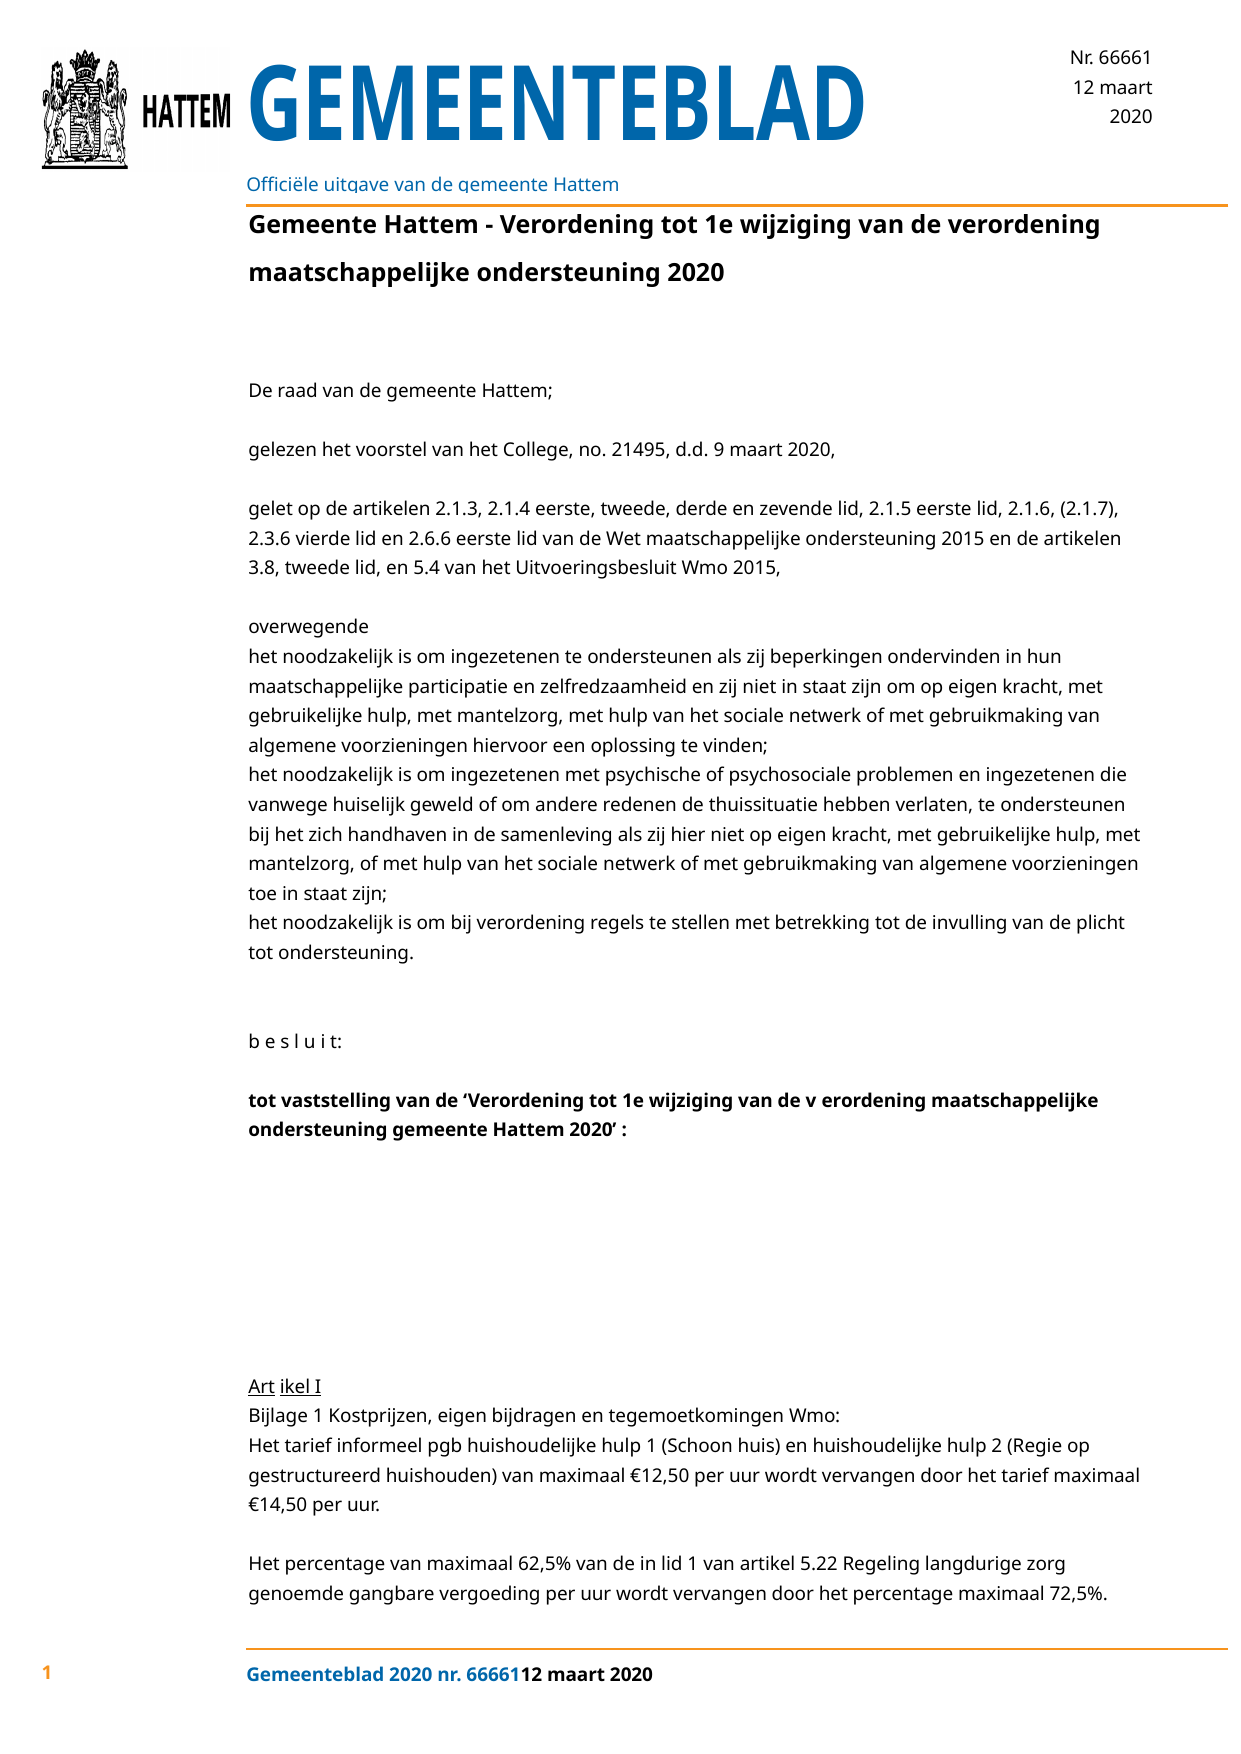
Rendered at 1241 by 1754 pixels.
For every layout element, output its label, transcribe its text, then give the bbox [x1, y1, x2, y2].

text Bijlage 1 Kostprijzen, eigen bijdragen en tegemoetkomingen Wmo: [248, 1403, 1152, 1428]
text het noodzakelijk is om bij verordening regels te stellen met betrekking tot de invulling van de plicht tot ondersteuning. [248, 909, 1152, 965]
picture [41, 47, 231, 172]
text Het tarief informeel pgb huishoudelijke hulp 1 (Schoon huis) en huishoudelijke hulp 2 (Regie op gestructureerd huishouden) van maximaal €12,50 per uur wordt vervangen door het tarief maximaal €14,50 per uur. [248, 1432, 1152, 1517]
text Gemeente Hattem - Verordening tot 1e wijziging van de verordening maatschappelijke ondersteuning 2020 [248, 207, 1152, 288]
text overwegende [248, 614, 1152, 639]
text het noodzakelijk is om ingezetenen met psychische of psychosociale problemen en ingezetenen die vanwege huiselijk geweld of om andere redenen de thuissituatie hebben verlaten, te ondersteunen bij het zich handhaven in de samenleving als zij hier niet op eigen kracht, met gebruikelijke hulp, met mantelzorg, of met hulp van het sociale netwerk of met gebruikmaking van algemene voorzieningen toe in staat zijn; [248, 762, 1152, 906]
text tot vaststelling van de ‘Verordening tot 1e wijziging van de v erordening maatschappelijke ondersteuning gemeente Hattem 2020’ : [248, 1087, 1152, 1142]
text b e s l u i t: [248, 1028, 1152, 1054]
text het noodzakelijk is om ingezetenen te ondersteunen als zij beperkingen ondervinden in hun maatschappelijke participatie en zelfredzaamheid en zij niet in staat zijn om op eigen kracht, met gebruikelijke hulp, met mantelzorg, met hulp van het sociale netwerk of met gebruikmaking van algemene voorzieningen hiervoor een oplossing te vinden; [248, 643, 1152, 758]
text gelet op de artikelen 2.1.3, 2.1.4 eerste, tweede, derde en zevende lid, 2.1.5 eerste lid, 2.1.6, (2.1.7), 2.3.6 vierde lid en 2.6.6 eerste lid van de Wet maatschappelijke ondersteuning 2015 en de artikelen 3.8, tweede lid, en 5.4 van het Uitvoeringsbesluit Wmo 2015, [248, 495, 1152, 580]
text Het percentage van maximaal 62,5% van de in lid 1 van artikel 5.22 Regeling langdurige zorg genoemde gangbare vergoeding per uur wordt vervangen door het percentage maximaal 72,5%. [248, 1551, 1152, 1606]
text Art ikel I [248, 1373, 1152, 1399]
text gelezen het voorstel van het College, no. 21495, d.d. 9 maart 2020, [248, 436, 1152, 462]
text De raad van de gemeente Hattem; [248, 377, 1152, 403]
